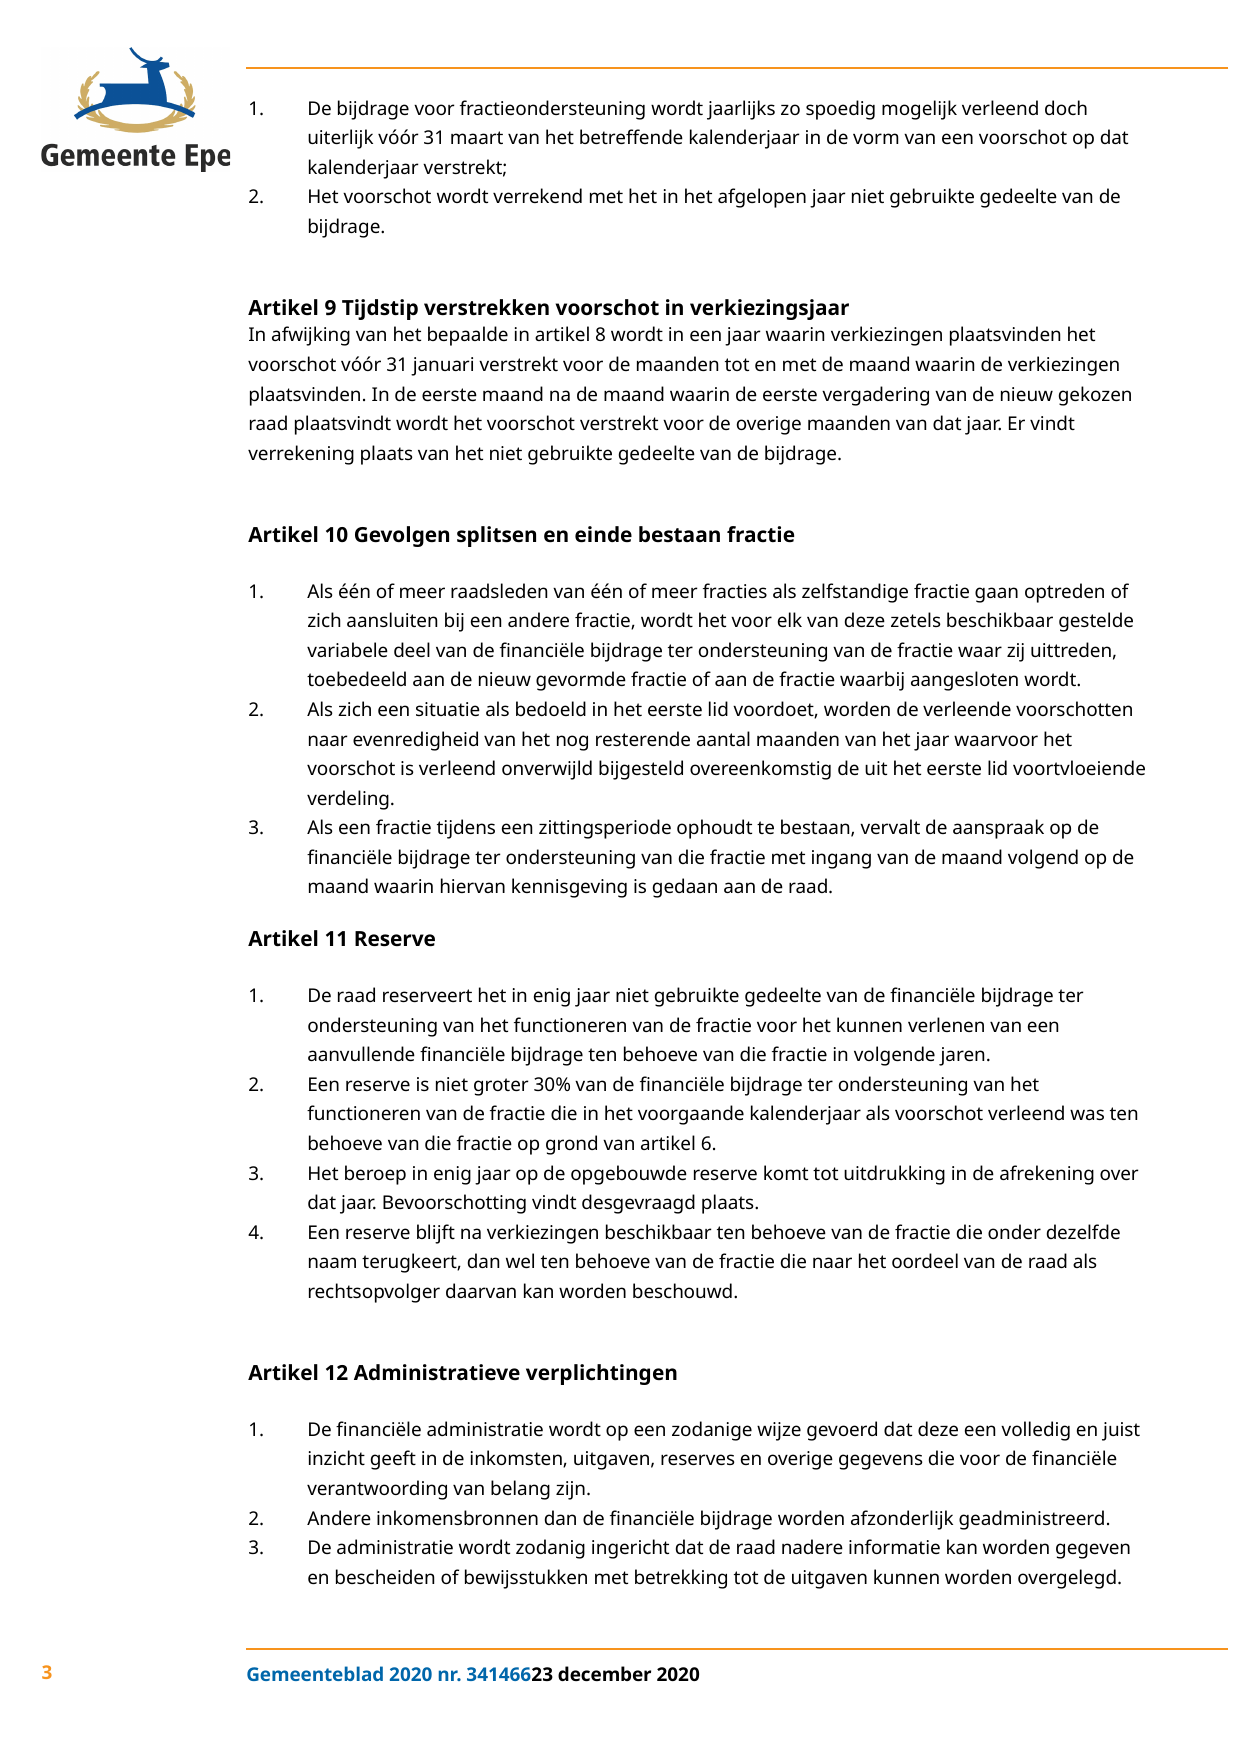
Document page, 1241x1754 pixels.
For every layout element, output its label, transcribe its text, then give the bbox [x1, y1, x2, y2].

list De financiële administratie wordt op een zodanige wijze gevoerd dat deze een volledig en juist inzicht geeft in de inkomsten, uitgaven, reserves en overige gegevens die voor de financiële verantwoording van belang zijn. [248, 1416, 1152, 1501]
list Het beroep in enig jaar op de opgebouwde reserve komt tot uitdrukking in de afrekening over dat jaar. Bevoorschotting vindt desgevraagd plaats. [248, 1160, 1152, 1215]
list Als zich een situatie als bedoeld in het eerste lid voordoet, worden de verleende voorschotten naar evenredigheid van het nog resterende aantal maanden van het jaar waarvoor het voorschot is verleend onverwijld bijgesteld overeenkomstig de uit het eerste lid voortvloeiende verdeling. [248, 696, 1152, 811]
list Andere inkomensbronnen dan de financiële bijdrage worden afzonderlijk geadministreerd. [248, 1505, 1152, 1531]
list De bijdrage voor fractieondersteuning wordt jaarlijks zo spoedig mogelijk verleend doch uiterlijk vóór 31 maart van het betreffende kalenderjaar in de vorm van een voorschot op dat kalenderjaar verstrekt; [248, 95, 1152, 180]
list De administratie wordt zodanig ingericht dat de raad nadere informatie kan worden gegeven en bescheiden of bewijsstukken met betrekking tot de uitgaven kunnen worden overgelegd. [248, 1534, 1152, 1590]
text In afwijking van het bepaalde in artikel 8 wordt in een jaar waarin verkiezingen plaatsvinden het voorschot vóór 31 januari verstrekt voor de maanden tot en met de maand waarin de verkiezingen plaatsvinden. In de eerste maand na de maand waarin de eerste vergadering van de nieuw gekozen raad plaatsvindt wordt het voorschot verstrekt voor de overige maanden van dat jaar. Er vindt verrekening plaats van het niet gebruikte gedeelte van de bijdrage. [248, 322, 1152, 466]
picture [41, 47, 231, 172]
list Als een fractie tijdens een zittingsperiode ophoudt te bestaan, vervalt de aanspraak op de financiële bijdrage ter ondersteuning van die fractie met ingang van de maand volgend op de maand waarin hiervan kennisgeving is gedaan aan de raad. [248, 814, 1152, 899]
text Artikel 10 Gevolgen splitsen en einde bestaan fractie [248, 520, 1152, 548]
list Een reserve is niet groter 30% van de financiële bijdrage ter ondersteuning van het functioneren van de fractie die in het voorgaande kalenderjaar als voorschot verleend was ten behoeve van die fractie op grond van artikel 6. [248, 1071, 1152, 1156]
list Het voorschot wordt verrekend met het in het afgelopen jaar niet gebruikte gedeelte van de bijdrage. [248, 183, 1152, 239]
text Artikel 9 Tijdstip verstrekken voorschot in verkiezingsjaar [248, 293, 1152, 322]
list Als één of meer raadsleden van één of meer fracties als zelfstandige fractie gaan optreden of zich aansluiten bij een andere fractie, wordt het voor elk van deze zetels beschikbaar gestelde variabele deel van de financiële bijdrage ter ondersteuning van de fractie waar zij uittreden, toebedeeld aan de nieuw gevormde fractie of aan de fractie waarbij aangesloten wordt. [248, 578, 1152, 692]
list Een reserve blijft na verkiezingen beschikbaar ten behoeve van de fractie die onder dezelfde naam terugkeert, dan wel ten behoeve van de fractie die naar het oordeel van de raad als rechtsopvolger daarvan kan worden beschouwd. [248, 1219, 1152, 1304]
list De raad reserveert het in enig jaar niet gebruikte gedeelte van de financiële bijdrage ter ondersteuning van het functioneren van de fractie voor het kunnen verlenen van een aanvullende financiële bijdrage ten behoeve van die fractie in volgende jaren. [248, 982, 1152, 1067]
text Artikel 12 Administratieve verplichtingen [248, 1358, 1152, 1386]
text Artikel 11 Reserve [248, 924, 1152, 953]
